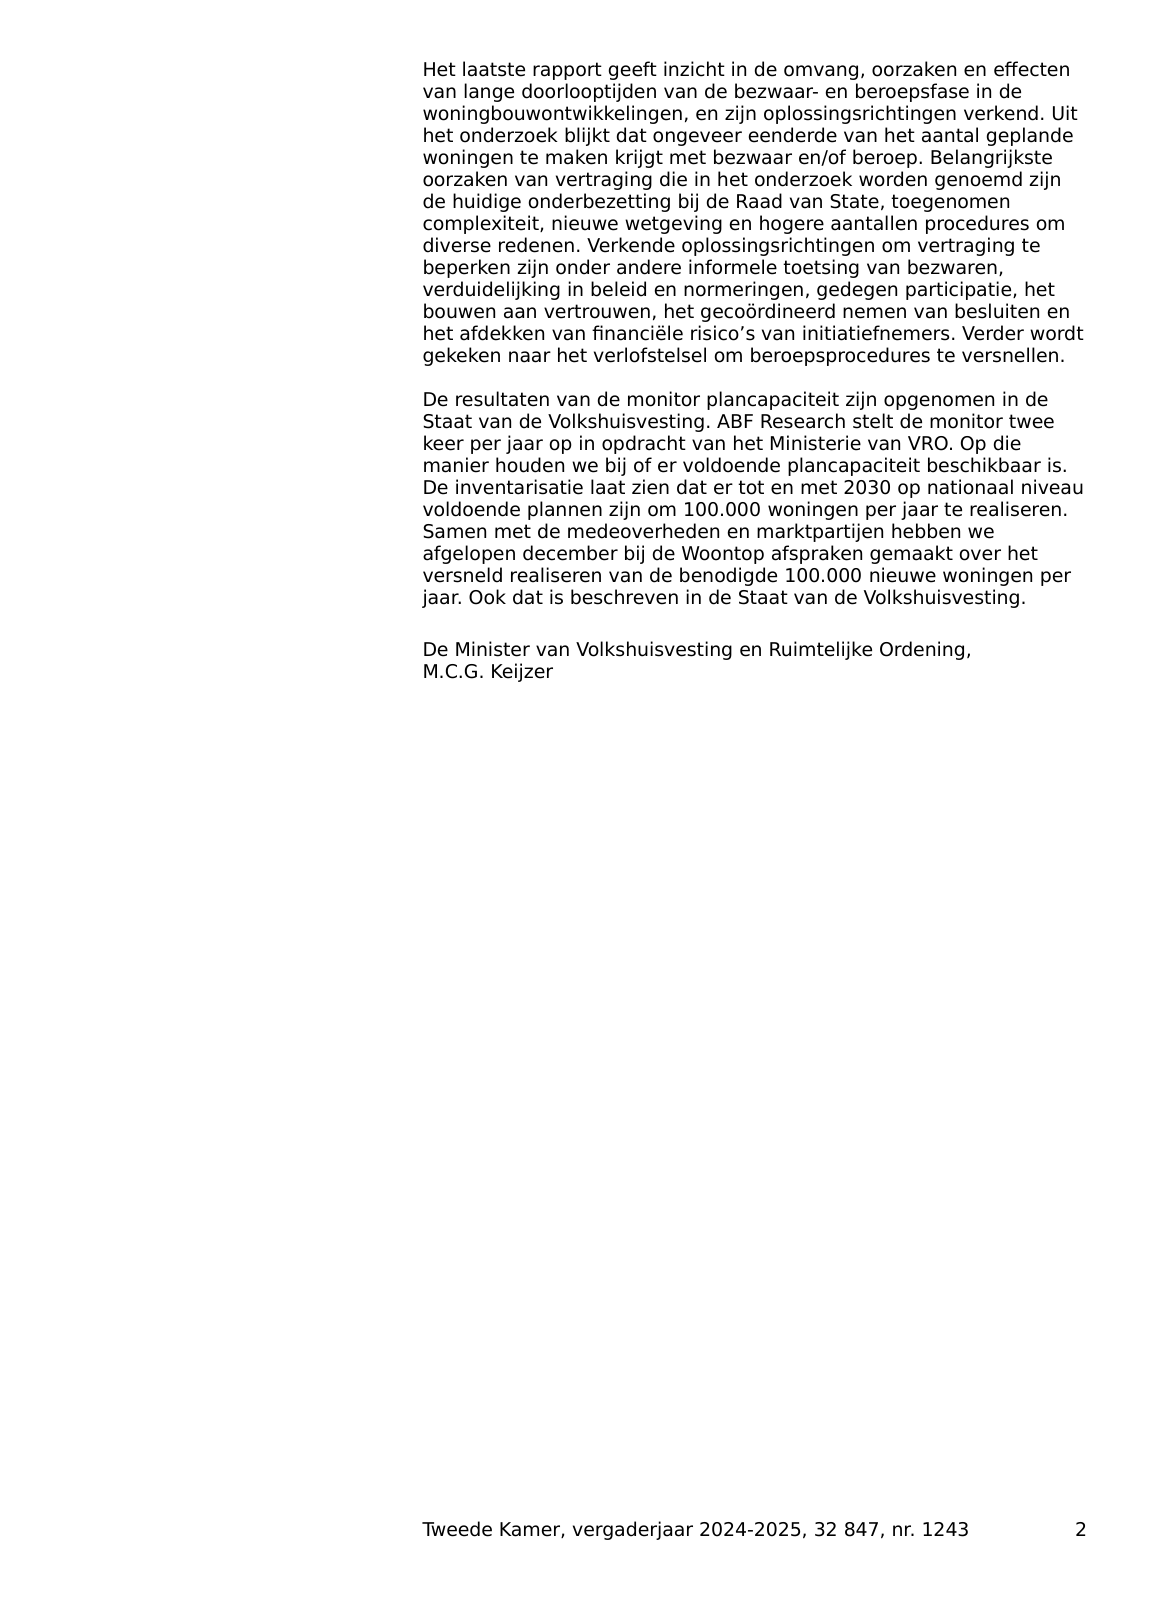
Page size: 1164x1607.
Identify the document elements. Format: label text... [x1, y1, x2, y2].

text De Minister van Volkshuisvesting en Ruimtelijke Ordening, M.C.G. Keijzer [422, 639, 1087, 683]
text De resultaten van de monitor plancapaciteit zijn opgenomen in de Staat van de Volkshuisvesting. ABF Research stelt de monitor twee keer per jaar op in opdracht van het Ministerie van VRO. Op die manier houden we bij of er voldoende plancapaciteit beschikbaar is. De inventarisatie laat zien dat er tot en met 2030 op nationaal niveau voldoende plannen zijn om 100.000 woningen per jaar te realiseren. Samen met de medeoverheden en marktpartijen hebben we afgelopen december bij de Woontop afspraken gemaakt over het versneld realiseren van de benodigde 100.000 nieuwe woningen per jaar. Ook dat is beschreven in de Staat van de Volkshuisvesting. [422, 389, 1087, 609]
text Het laatste rapport geeft inzicht in de omvang, oorzaken en effecten van lange doorlooptijden van de bezwaar- en beroepsfase in de woningbouwontwikkelingen, en zijn oplossingsrichtingen verkend. Uit het onderzoek blijkt dat ongeveer eenderde van het aantal geplande woningen te maken krijgt met bezwaar en/of beroep. Belangrijkste oorzaken van vertraging die in het onderzoek worden genoemd zijn de huidige onderbezetting bij de Raad van State, toegenomen complexiteit, nieuwe wetgeving en hogere aantallen procedures om diverse redenen. Verkende oplossingsrichtingen om vertraging te beperken zijn onder andere informele toetsing van bezwaren, verduidelijking in beleid en normeringen, gedegen participatie, het bouwen aan vertrouwen, het gecoördineerd nemen van besluiten en het afdekken van financiële risico’s van initiatiefnemers. Verder wordt gekeken naar het verlofstelsel om beroepsprocedures te versnellen. [422, 59, 1087, 367]
